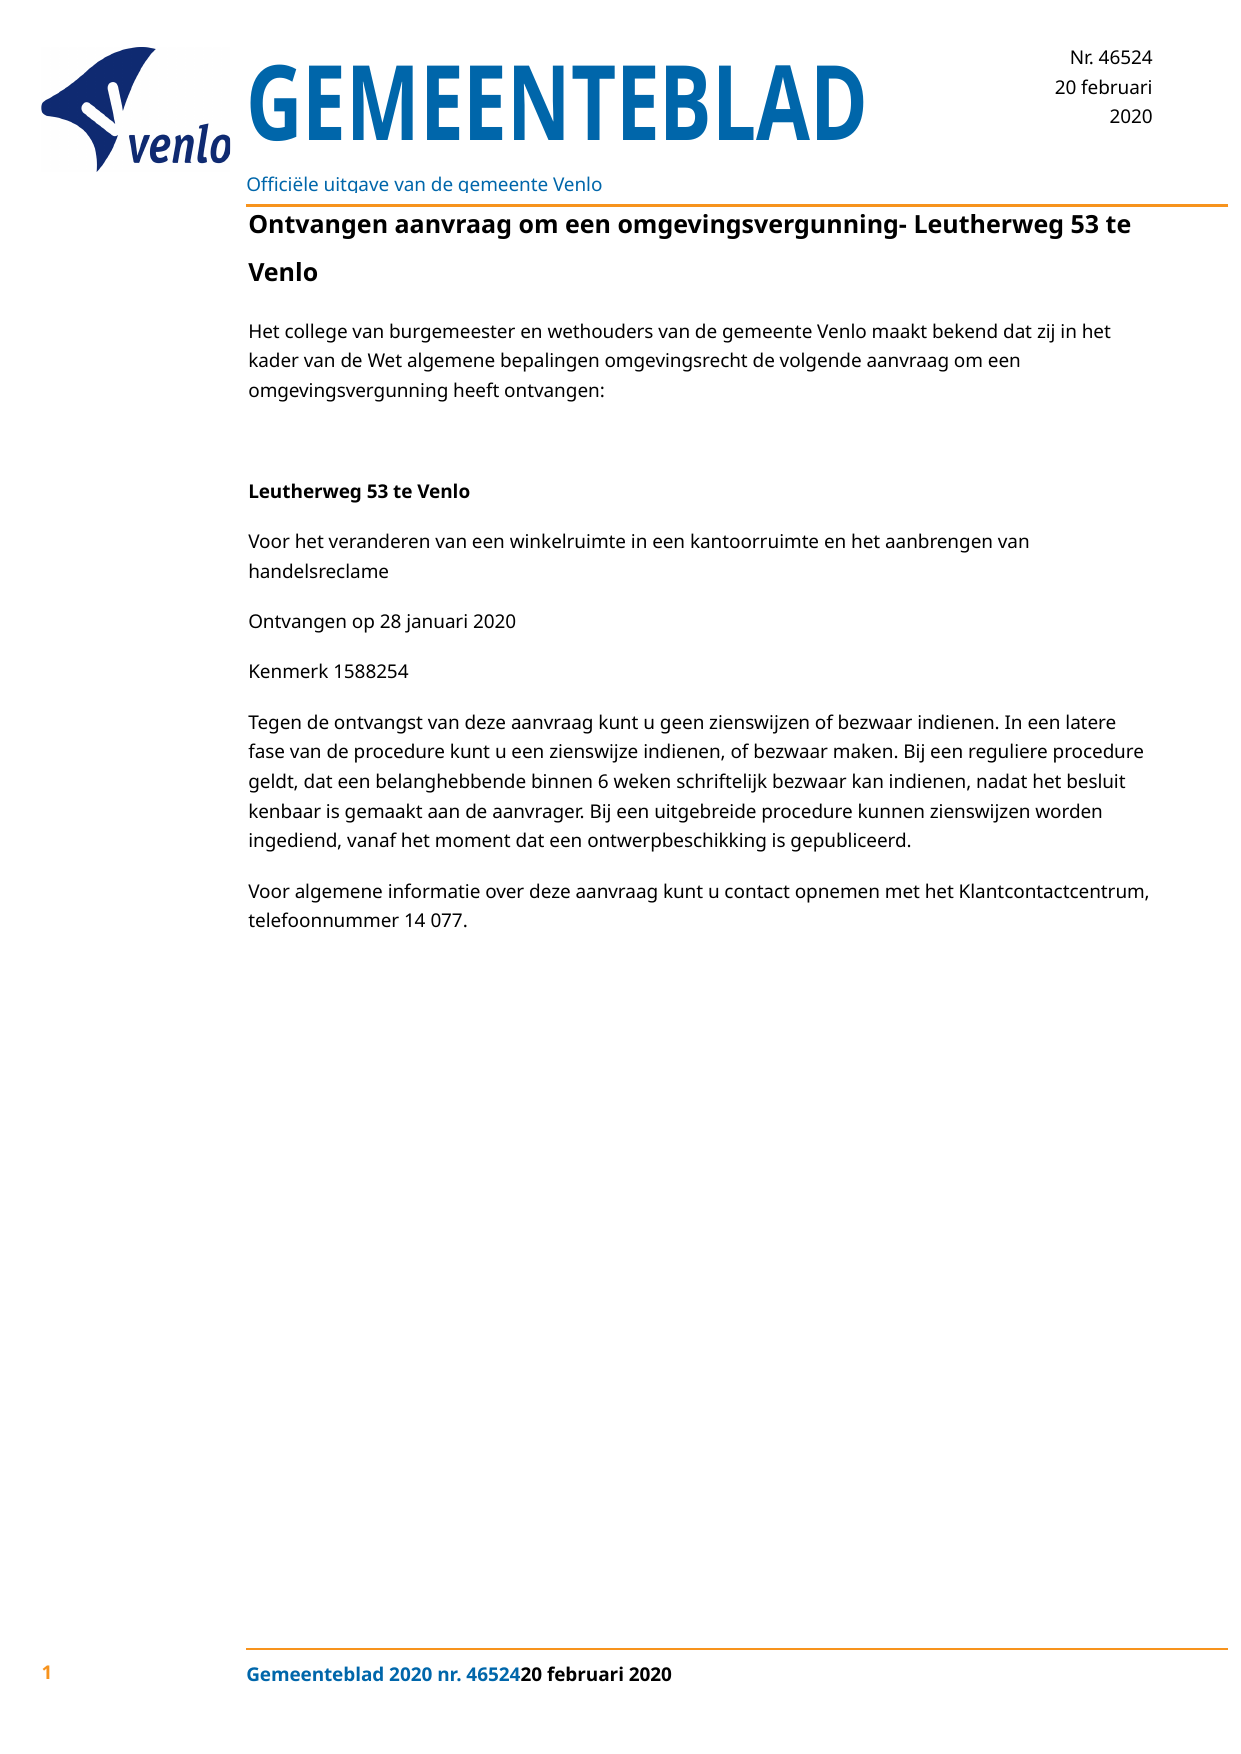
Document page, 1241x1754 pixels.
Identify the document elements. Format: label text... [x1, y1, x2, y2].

text Het college van burgemeester en wethouders van de gemeente Venlo maakt bekend dat zij in het kader van de Wet algemene bepalingen omgevingsrecht de volgende aanvraag om een omgevingsvergunning heeft ontvangen: [248, 318, 1152, 403]
text Kenmerk 1588254 [248, 659, 1152, 684]
text Tegen de ontvangst van deze aanvraag kunt u geen zienswijzen of bezwaar indienen. In een latere fase van de procedure kunt u een zienswijze indienen, of bezwaar maken. Bij een reguliere procedure geldt, dat een belanghebbende binnen 6 weken schriftelijk bezwaar kan indienen, nadat het besluit kenbaar is gemaakt aan de aanvrager. Bij een uitgebreide procedure kunnen zienswijzen worden ingediend, vanaf het moment dat een ontwerpbeschikking is gepubliceerd. [248, 709, 1152, 853]
text Leutherweg 53 te Venlo [248, 478, 1152, 504]
text Ontvangen aanvraag om een omgevingsvergunning- Leutherweg 53 te Venlo [248, 207, 1152, 288]
picture [41, 47, 231, 172]
text Voor het veranderen van een winkelruimte in een kantoorruimte en het aanbrengen van handelsreclame [248, 528, 1152, 584]
text Voor algemene informatie over deze aanvraag kunt u contact opnemen met het Klantcontactcentrum, telefoonnummer 14 077. [248, 878, 1152, 933]
text Ontvangen op 28 januari 2020 [248, 608, 1152, 634]
